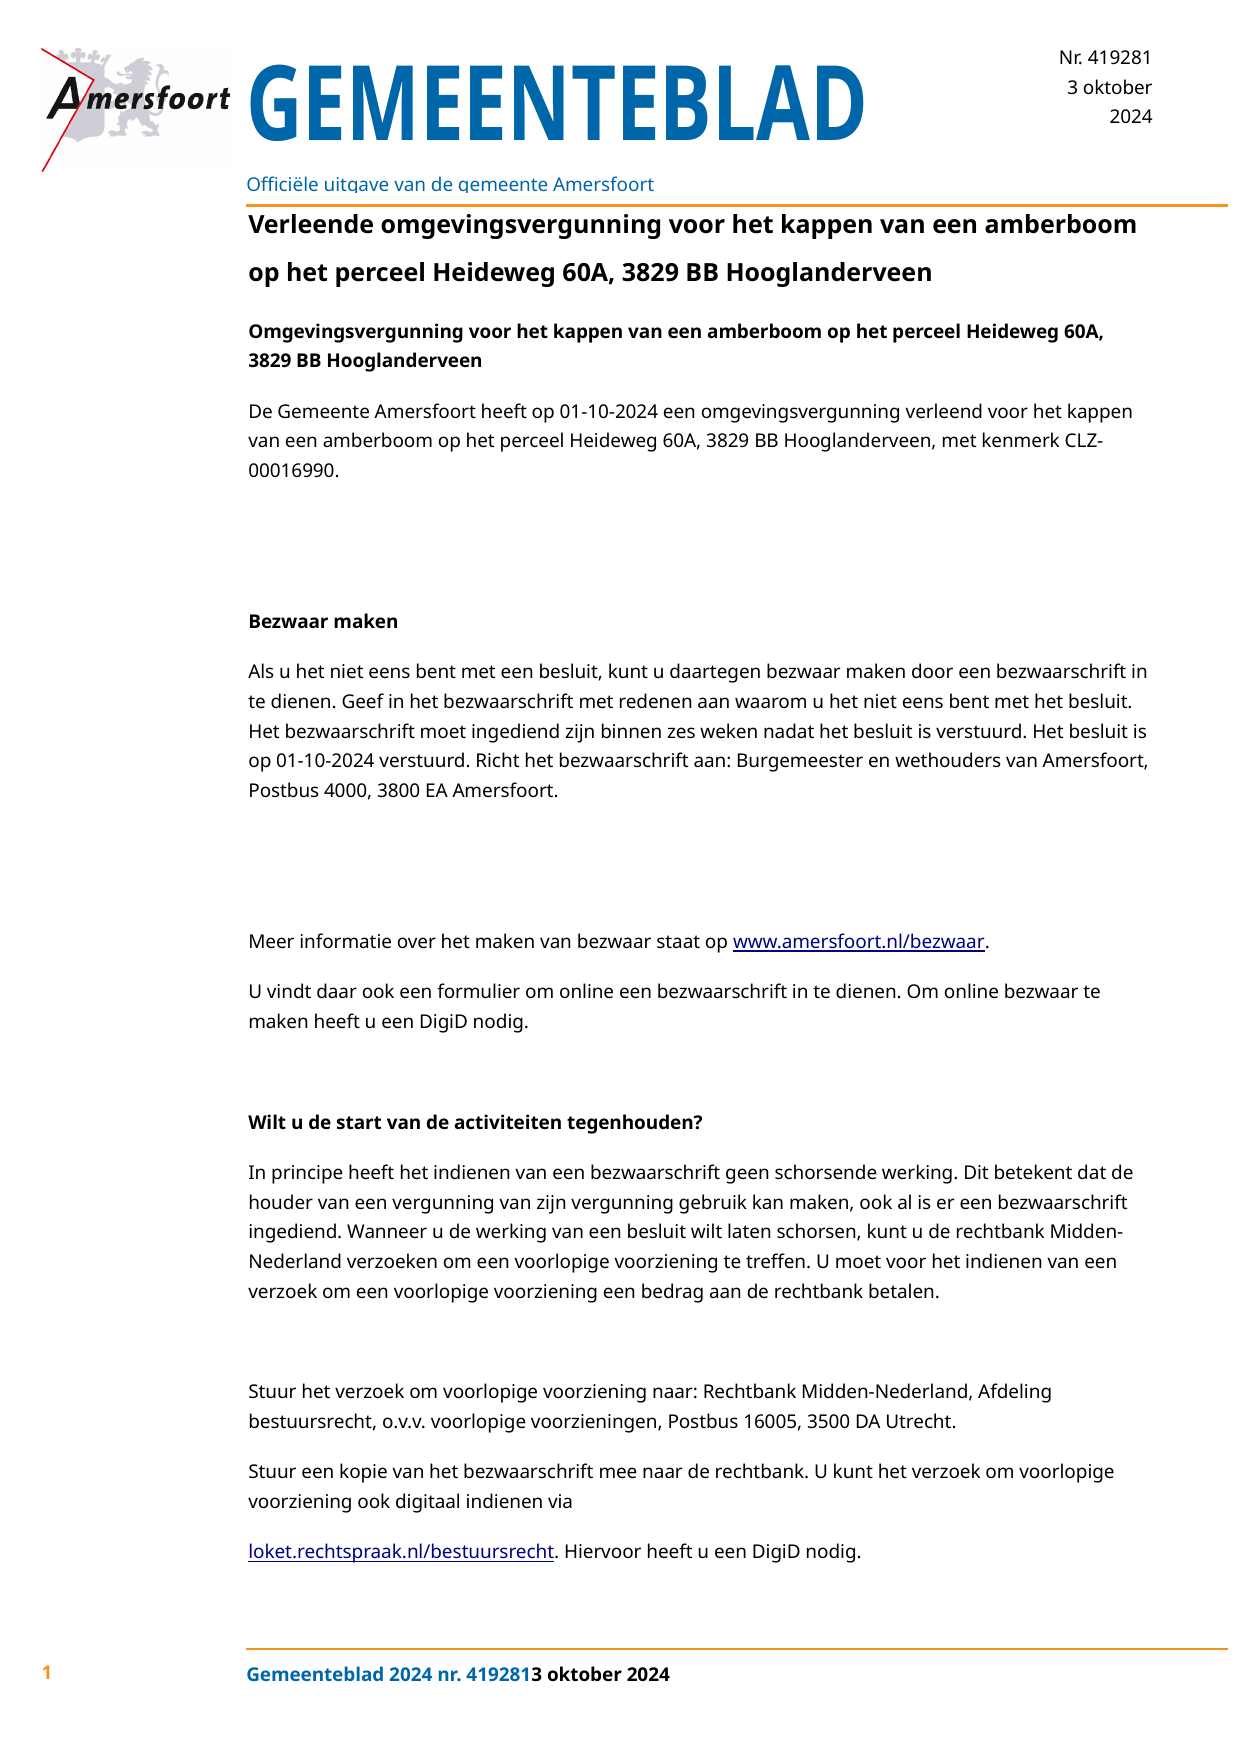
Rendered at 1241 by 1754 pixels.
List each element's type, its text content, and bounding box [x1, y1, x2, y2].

text Meer informatie over het maken van bezwaar staat op www.amersfoort.nl/bezwaar. [248, 928, 1152, 954]
text Stuur het verzoek om voorlopige voorziening naar: Rechtbank Midden-Nederland, Afdeling bestuursrecht, o.v.v. voorlopige voorzieningen, Postbus 16005, 3500 DA Utrecht. [248, 1379, 1152, 1434]
text Stuur een kopie van het bezwaarschrift mee naar de rechtbank. U kunt het verzoek om voorlopige voorziening ook digitaal indienen via [248, 1459, 1152, 1514]
text Wilt u de start van de activiteiten tegenhouden? [248, 1109, 1152, 1135]
text Bezwaar maken [248, 608, 1152, 634]
text Als u het niet eens bent met een besluit, kunt u daartegen bezwaar maken door een bezwaarschrift in te dienen. Geef in het bezwaarschrift met redenen aan waarom u het niet eens bent met het besluit. Het bezwaarschrift moet ingediend zijn binnen zes weken nadat het besluit is verstuurd. Het besluit is op 01-10-2024 verstuurd. Richt het bezwaarschrift aan: Burgemeester en wethouders van Amersfoort, Postbus 4000, 3800 EA Amersfoort. [248, 659, 1152, 803]
text U vindt daar ook een formulier om online een bezwaarschrift in te dienen. Om online bezwaar te maken heeft u een DigiD nodig. [248, 979, 1152, 1034]
text loket.rechtspraak.nl/bestuursrecht. Hiervoor heeft u een DigiD nodig. [248, 1539, 1152, 1564]
text Omgevingsvergunning voor het kappen van een amberboom op het perceel Heideweg 60A, 3829 BB Hooglanderveen [248, 318, 1152, 373]
text De Gemeente Amersfoort heeft op 01-10-2024 een omgevingsvergunning verleend voor het kappen van een amberboom op het perceel Heideweg 60A, 3829 BB Hooglanderveen, met kenmerk CLZ-00016990. [248, 398, 1152, 483]
text In principe heeft het indienen van een bezwaarschrift geen schorsende werking. Dit betekent dat de houder van een vergunning van zijn vergunning gebruik kan maken, ook al is er een bezwaarschrift ingediend. Wanneer u de werking van een besluit wilt laten schorsen, kunt u de rechtbank Midden-Nederland verzoeken om een voorlopige voorziening te treffen. U moet voor het indienen van een verzoek om een voorlopige voorziening een bedrag aan de rechtbank betalen. [248, 1159, 1152, 1304]
text Verleende omgevingsvergunning voor het kappen van een amberboom op het perceel Heideweg 60A, 3829 BB Hooglanderveen [248, 207, 1152, 288]
picture [41, 47, 231, 172]
